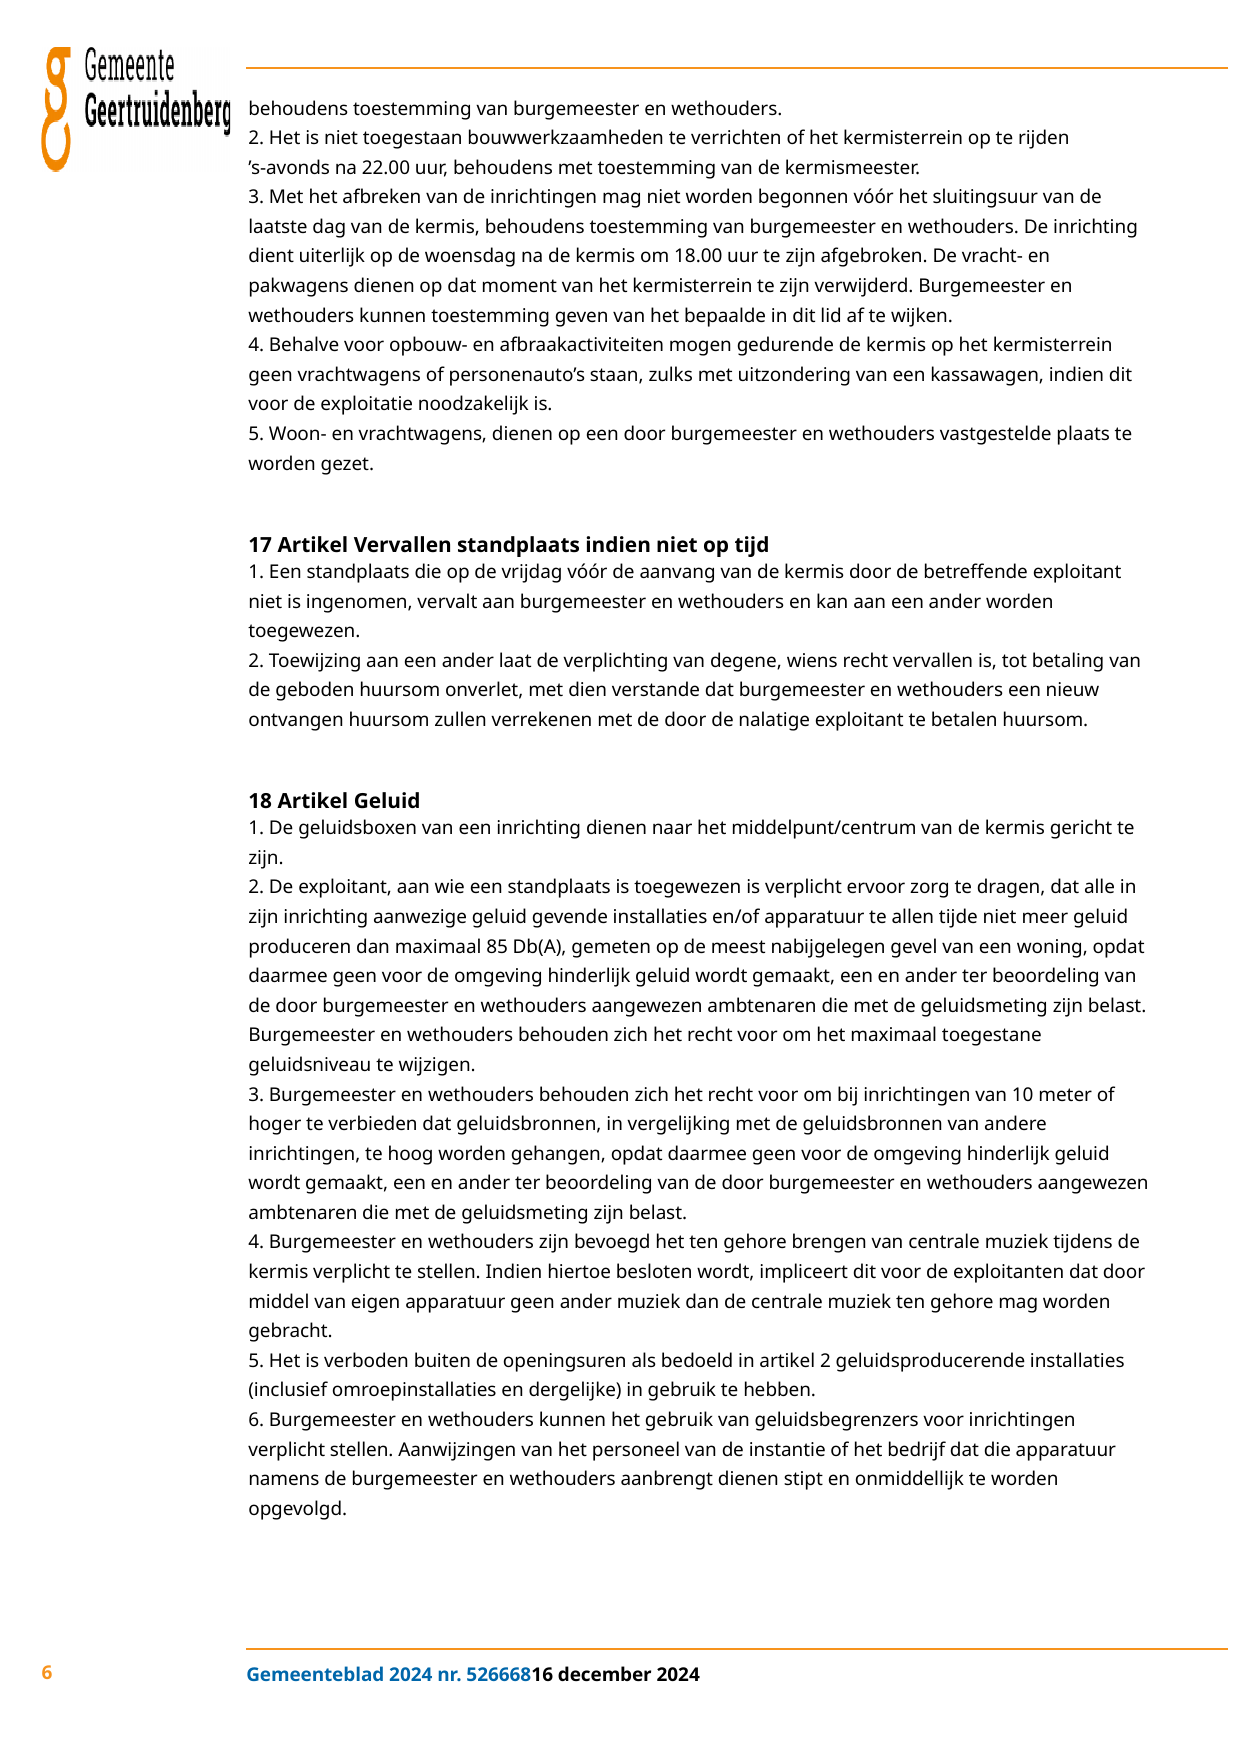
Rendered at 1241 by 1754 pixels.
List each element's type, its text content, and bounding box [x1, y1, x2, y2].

text 3. Met het afbreken van de inrichtingen mag niet worden begonnen vóór het sluitingsuur van de laatste dag van de kermis, behoudens toestemming van burgemeester en wethouders. De inrichting dient uiterlijk op de woensdag na de kermis om 18.00 uur te zijn afgebroken. De vracht- en pakwagens dienen op dat moment van het kermisterrein te zijn verwijderd. Burgemeester en wethouders kunnen toestemming geven van het bepaalde in dit lid af te wijken. [248, 183, 1152, 328]
text 17 Artikel Vervallen standplaats indien niet op tijd [248, 530, 1152, 558]
text behoudens toestemming van burgemeester en wethouders. [248, 95, 1152, 121]
text 5. Het is verboden buiten de openingsuren als bedoeld in artikel 2 geluidsproducerende installaties (inclusief omroepinstallaties en dergelijke) in gebruik te hebben. [248, 1347, 1152, 1402]
text ’s-avonds na 22.00 uur, behoudens met toestemming van de kermismeester. [248, 154, 1152, 180]
picture [41, 47, 231, 172]
text 1. Een standplaats die op de vrijdag vóór de aanvang van de kermis door de betreffende exploitant niet is ingenomen, vervalt aan burgemeester en wethouders en kan aan een ander worden toegewezen. [248, 558, 1152, 643]
text 18 Artikel Geluid [248, 786, 1152, 814]
text 2. De exploitant, aan wie een standplaats is toegewezen is verplicht ervoor zorg te dragen, dat alle in zijn inrichting aanwezige geluid gevende installaties en/of apparatuur te allen tijde niet meer geluid produceren dan maximaal 85 Db(A), gemeten op de meest nabijgelegen gevel van een woning, opdat daarmee geen voor de omgeving hinderlijk geluid wordt gemaakt, een en ander ter beoordeling van de door burgemeester en wethouders aangewezen ambtenaren die met de geluidsmeting zijn belast. Burgemeester en wethouders behouden zich het recht voor om het maximaal toegestane geluidsniveau te wijzigen. [248, 874, 1152, 1077]
text 1. De geluidsboxen van een inrichting dienen naar het middelpunt/centrum van de kermis gericht te zijn. [248, 814, 1152, 870]
text 4. Behalve voor opbouw- en afbraakactiviteiten mogen gedurende de kermis op het kermisterrein geen vrachtwagens of personenauto’s staan, zulks met uitzondering van een kassawagen, indien dit voor de exploitatie noodzakelijk is. [248, 331, 1152, 416]
text 5. Woon- en vrachtwagens, dienen op een door burgemeester en wethouders vastgestelde plaats te worden gezet. [248, 420, 1152, 476]
text 2. Het is niet toegestaan bouwwerkzaamheden te verrichten of het kermisterrein op te rijden [248, 124, 1152, 150]
text 6. Burgemeester en wethouders kunnen het gebruik van geluidsbegrenzers voor inrichtingen verplicht stellen. Aanwijzingen van het personeel van de instantie of het bedrijf dat die apparatuur namens de burgemeester en wethouders aanbrengt dienen stipt en onmiddellijk te worden opgevolgd. [248, 1406, 1152, 1521]
text 2. Toewijzing aan een ander laat de verplichting van degene, wiens recht vervallen is, tot betaling van de geboden huursom onverlet, met dien verstande dat burgemeester en wethouders een nieuw ontvangen huursom zullen verrekenen met de door de nalatige exploitant te betalen huursom. [248, 647, 1152, 732]
text 4. Burgemeester en wethouders zijn bevoegd het ten gehore brengen van centrale muziek tijdens de kermis verplicht te stellen. Indien hiertoe besloten wordt, impliceert dit voor de exploitanten dat door middel van eigen apparatuur geen ander muziek dan de centrale muziek ten gehore mag worden gebracht. [248, 1229, 1152, 1343]
text 3. Burgemeester en wethouders behouden zich het recht voor om bij inrichtingen van 10 meter of hoger te verbieden dat geluidsbronnen, in vergelijking met de geluidsbronnen van andere inrichtingen, te hoog worden gehangen, opdat daarmee geen voor de omgeving hinderlijk geluid wordt gemaakt, een en ander ter beoordeling van de door burgemeester en wethouders aangewezen ambtenaren die met de geluidsmeting zijn belast. [248, 1081, 1152, 1225]
